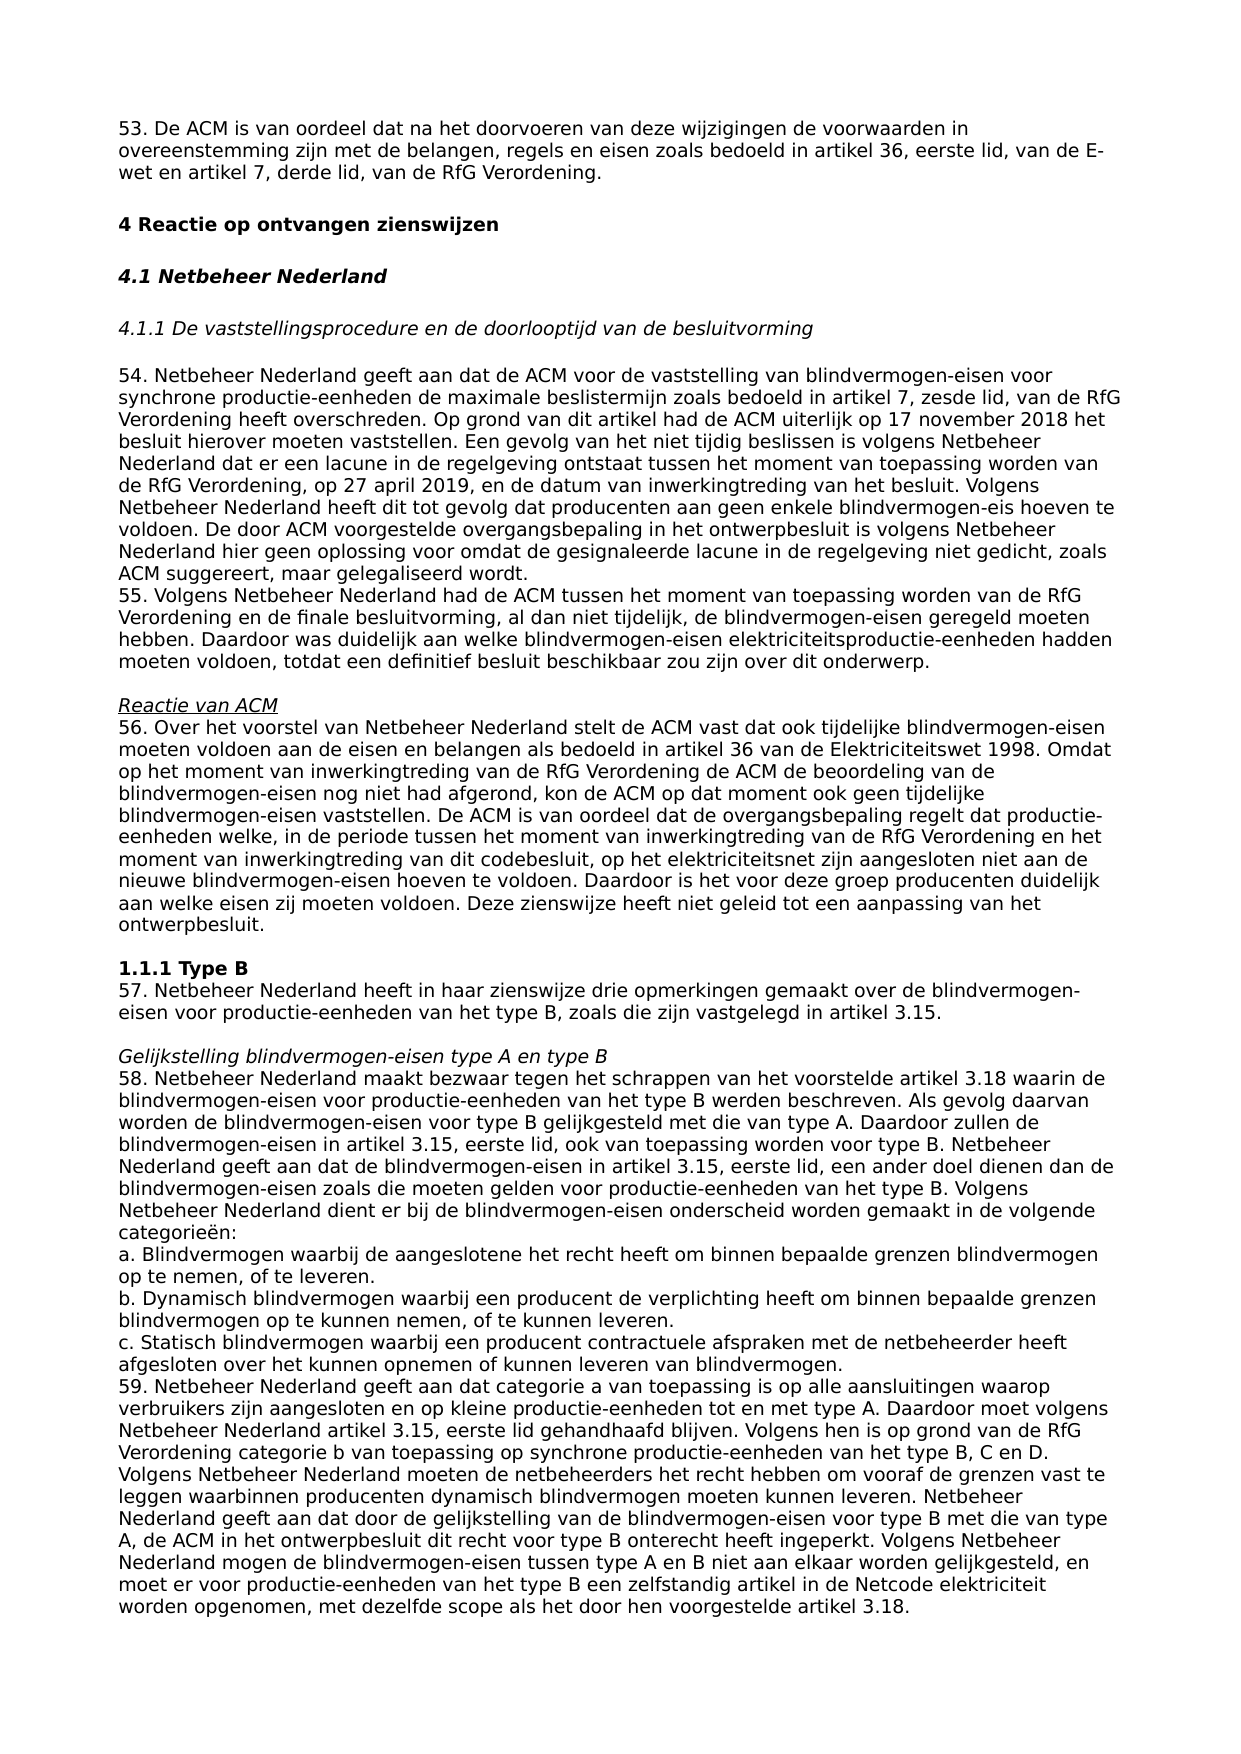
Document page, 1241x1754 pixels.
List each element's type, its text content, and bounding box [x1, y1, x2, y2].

subtitle 4 Reactie op ontvangen zienswijzen [118, 214, 1122, 236]
subtitle Reactie van ACM [118, 694, 1122, 717]
text 57. Netbeheer Nederland heeft in haar zienswijze drie opmerkingen gemaakt over de blindvermogen-eisen voor productie-eenheden van het type B, zoals die zijn vastgelegd in artikel 3.15. [118, 980, 1122, 1024]
text 55. Volgens Netbeheer Nederland had de ACM tussen het moment van toepassing worden van de RfG Verordening en de finale besluitvorming, al dan niet tijdelijk, de blindvermogen-eisen geregeld moeten hebben. Daardoor was duidelijk aan welke blindvermogen-eisen elektriciteitsproductie-eenheden hadden moeten voldoen, totdat een definitief besluit beschikbaar zou zijn over dit onderwerp. [118, 585, 1122, 673]
text 53. De ACM is van oordeel dat na het doorvoeren van deze wijzigingen de voorwaarden in overeenstemming zijn met de belangen, regels en eisen zoals bedoeld in artikel 36, eerste lid, van de E-wet en artikel 7, derde lid, van de RfG Verordening. [118, 118, 1122, 184]
text b. Dynamisch blindvermogen waarbij een producent de verplichting heeft om binnen bepaalde grenzen blindvermogen op te kunnen nemen, of te kunnen leveren. [118, 1288, 1122, 1332]
subtitle 4.1 Netbeheer Nederland [118, 266, 1122, 288]
text 54. Netbeheer Nederland geeft aan dat de ACM voor de vaststelling van blindvermogen-eisen voor synchrone productie-eenheden de maximale beslistermijn zoals bedoeld in artikel 7, zesde lid, van de RfG Verordening heeft overschreden. Op grond van dit artikel had de ACM uiterlijk op 17 november 2018 het besluit hierover moeten vaststellen. Een gevolg van het niet tijdig beslissen is volgens Netbeheer Nederland dat er een lacune in de regelgeving ontstaat tussen het moment van toepassing worden van de RfG Verordening, op 27 april 2019, en de datum van inwerkingtreding van het besluit. Volgens Netbeheer Nederland heeft dit tot gevolg dat producenten aan geen enkele blindvermogen-eis hoeven te voldoen. De door ACM voorgestelde overgangsbepaling in het ontwerpbesluit is volgens Netbeheer Nederland hier geen oplossing voor omdat de gesignaleerde lacune in de regelgeving niet gedicht, zoals ACM suggereert, maar gelegaliseerd wordt. [118, 365, 1122, 585]
text c. Statisch blindvermogen waarbij een producent contractuele afspraken met de netbeheerder heeft afgesloten over het kunnen opnemen of kunnen leveren van blindvermogen. [118, 1332, 1122, 1376]
subtitle Gelijkstelling blindvermogen-eisen type A en type B [118, 1046, 1122, 1068]
text a. Blindvermogen waarbij de aangeslotene het recht heeft om binnen bepaalde grenzen blindvermogen op te nemen, of te leveren. [118, 1244, 1122, 1288]
subtitle 4.1.1 De vaststellingsprocedure en de doorlooptijd van de besluitvorming [118, 318, 1122, 340]
text 56. Over het voorstel van Netbeheer Nederland stelt de ACM vast dat ook tijdelijke blindvermogen-eisen moeten voldoen aan de eisen en belangen als bedoeld in artikel 36 van de Elektriciteitswet 1998. Omdat op het moment van inwerkingtreding van de RfG Verordening de ACM de beoordeling van de blindvermogen-eisen nog niet had afgerond, kon de ACM op dat moment ook geen tijdelijke blindvermogen-eisen vaststellen. De ACM is van oordeel dat de overgangsbepaling regelt dat productie-eenheden welke, in de periode tussen het moment van inwerkingtreding van de RfG Verordening en het moment van inwerkingtreding van dit codebesluit, op het elektriciteitsnet zijn aangesloten niet aan de nieuwe blindvermogen-eisen hoeven te voldoen. Daardoor is het voor deze groep producenten duidelijk aan welke eisen zij moeten voldoen. Deze zienswijze heeft niet geleid tot een aanpassing van het ontwerpbesluit. [118, 717, 1122, 936]
subtitle 1.1.1 Type B [118, 958, 1122, 980]
text 58. Netbeheer Nederland maakt bezwaar tegen het schrappen van het voorstelde artikel 3.18 waarin de blindvermogen-eisen voor productie-eenheden van het type B werden beschreven. Als gevolg daarvan worden de blindvermogen-eisen voor type B gelijkgesteld met die van type A. Daardoor zullen de blindvermogen-eisen in artikel 3.15, eerste lid, ook van toepassing worden voor type B. Netbeheer Nederland geeft aan dat de blindvermogen-eisen in artikel 3.15, eerste lid, een ander doel dienen dan de blindvermogen-eisen zoals die moeten gelden voor productie-eenheden van het type B. Volgens Netbeheer Nederland dient er bij de blindvermogen-eisen onderscheid worden gemaakt in de volgende categorieën: [118, 1068, 1122, 1244]
text 59. Netbeheer Nederland geeft aan dat categorie a van toepassing is op alle aansluitingen waarop verbruikers zijn aangesloten en op kleine productie-eenheden tot en met type A. Daardoor moet volgens Netbeheer Nederland artikel 3.15, eerste lid gehandhaafd blijven. Volgens hen is op grond van de RfG Verordening categorie b van toepassing op synchrone productie-eenheden van het type B, C en D. Volgens Netbeheer Nederland moeten de netbeheerders het recht hebben om vooraf de grenzen vast te leggen waarbinnen producenten dynamisch blindvermogen moeten kunnen leveren. Netbeheer Nederland geeft aan dat door de gelijkstelling van de blindvermogen-eisen voor type B met die van type A, de ACM in het ontwerpbesluit dit recht voor type B onterecht heeft ingeperkt. Volgens Netbeheer Nederland mogen de blindvermogen-eisen tussen type A en B niet aan elkaar worden gelijkgesteld, en moet er voor productie-eenheden van het type B een zelfstandig artikel in de Netcode elektriciteit worden opgenomen, met dezelfde scope als het door hen voorgestelde artikel 3.18. [118, 1376, 1122, 1617]
